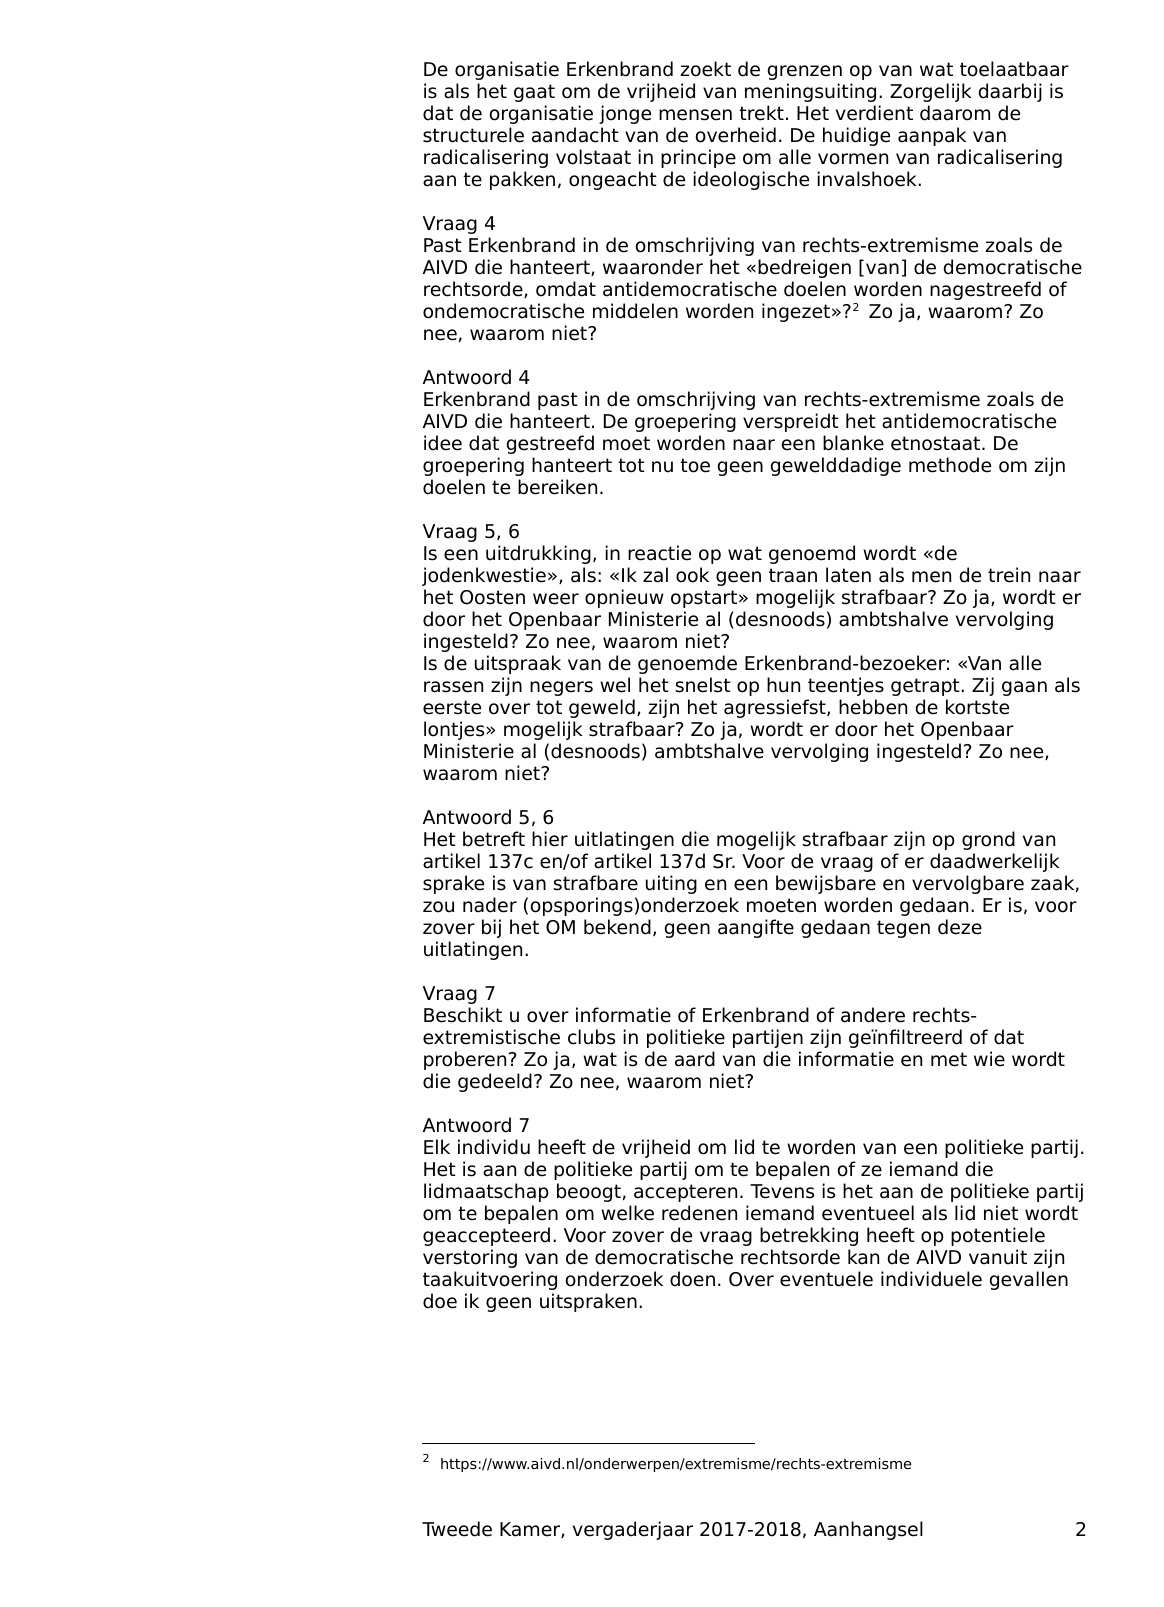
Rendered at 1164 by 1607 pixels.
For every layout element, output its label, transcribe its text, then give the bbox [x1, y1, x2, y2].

text https://www.aivd.nl/onderwerpen/extremisme/rechts-extremisme [422, 1452, 1087, 1474]
text De organisatie Erkenbrand zoekt de grenzen op van wat toelaatbaar is als het gaat om de vrijheid van meningsuiting. Zorgelijk daarbij is dat de organisatie jonge mensen trekt. Het verdient daarom de structurele aandacht van de overheid. De huidige aanpak van radicalisering volstaat in principe om alle vormen van radicalisering aan te pakken, ongeacht de ideologische invalshoek. [422, 59, 1087, 191]
text Is een uitdrukking, in reactie op wat genoemd wordt «de jodenkwestie», als: «Ik zal ook geen traan laten als men de trein naar het Oosten weer opnieuw opstart» mogelijk strafbaar? Zo ja, wordt er door het Openbaar Ministerie al (desnoods) ambtshalve vervolging ingesteld? Zo nee, waarom niet? [422, 543, 1087, 653]
text Beschikt u over informatie of Erkenbrand of andere rechts-extremistische clubs in politieke partijen zijn geïnfiltreerd of dat proberen? Zo ja, wat is de aard van die informatie en met wie wordt die gedeeld? Zo nee, waarom niet? [422, 1005, 1087, 1093]
text Antwoord 4 [422, 367, 1087, 389]
text Vraag 4 [422, 213, 1087, 235]
text Elk individu heeft de vrijheid om lid te worden van een politieke partij. Het is aan de politieke partij om te bepalen of ze iemand die lidmaatschap beoogt, accepteren. Tevens is het aan de politieke partij om te bepalen om welke redenen iemand eventueel als lid niet wordt geaccepteerd. Voor zover de vraag betrekking heeft op potentiele verstoring van de democratische rechtsorde kan de AIVD vanuit zijn taakuitvoering onderzoek doen. Over eventuele individuele gevallen doe ik geen uitspraken. [422, 1137, 1087, 1313]
text Vraag 5, 6 [422, 521, 1087, 543]
text Het betreft hier uitlatingen die mogelijk strafbaar zijn op grond van artikel 137c en/of artikel 137d Sr. Voor de vraag of er daadwerkelijk sprake is van strafbare uiting en een bewijsbare en vervolgbare zaak, zou nader (opsporings)onderzoek moeten worden gedaan. Er is, voor zover bij het OM bekend, geen aangifte gedaan tegen deze uitlatingen. [422, 829, 1087, 961]
text Vraag 7 [422, 983, 1087, 1005]
text Past Erkenbrand in de omschrijving van rechts-extremisme zoals de AIVD die hanteert, waaronder het «bedreigen [van] de democratische rechtsorde, omdat antidemocratische doelen worden nagestreefd of ondemocratische middelen worden ingezet»? Zo ja, waarom? Zo nee, waarom niet? [422, 235, 1087, 345]
text Erkenbrand past in de omschrijving van rechts-extremisme zoals de AIVD die hanteert. De groepering verspreidt het antidemocratische idee dat gestreefd moet worden naar een blanke etnostaat. De groepering hanteert tot nu toe geen gewelddadige methode om zijn doelen te bereiken. [422, 389, 1087, 499]
text Is de uitspraak van de genoemde Erkenbrand-bezoeker: «Van alle rassen zijn negers wel het snelst op hun teentjes getrapt. Zij gaan als eerste over tot geweld, zijn het agressiefst, hebben de kortste lontjes» mogelijk strafbaar? Zo ja, wordt er door het Openbaar Ministerie al (desnoods) ambtshalve vervolging ingesteld? Zo nee, waarom niet? [422, 653, 1087, 785]
text Antwoord 5, 6 [422, 807, 1087, 829]
text Antwoord 7 [422, 1115, 1087, 1137]
